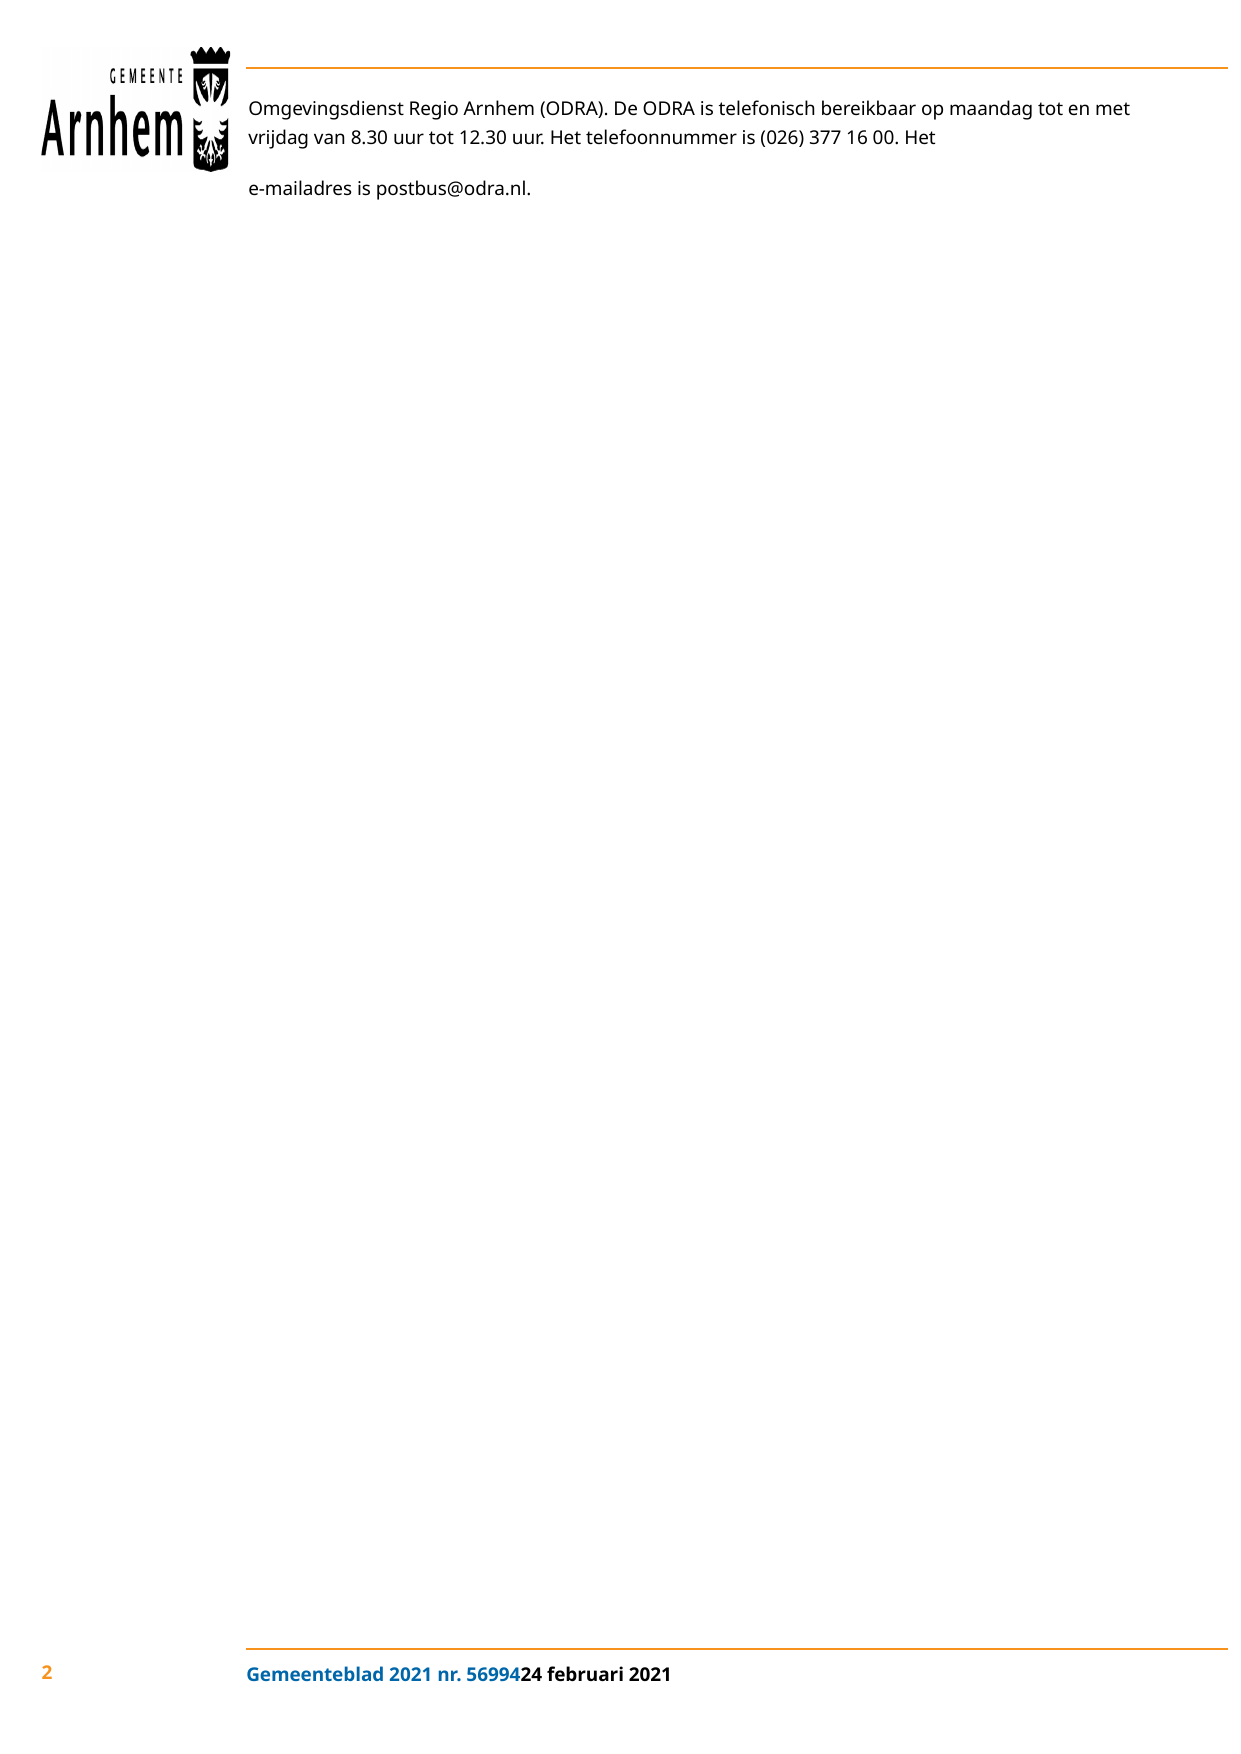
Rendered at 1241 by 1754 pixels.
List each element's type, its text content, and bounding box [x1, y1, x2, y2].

text Omgevingsdienst Regio Arnhem (ODRA). De ODRA is telefonisch bereikbaar op maandag tot en met vrijdag van 8.30 uur tot 12.30 uur. Het telefoonnummer is (026) 377 16 00. Het [248, 95, 1152, 150]
text e-mailadres is postbus@odra.nl. [248, 175, 1152, 201]
picture [41, 47, 231, 172]
